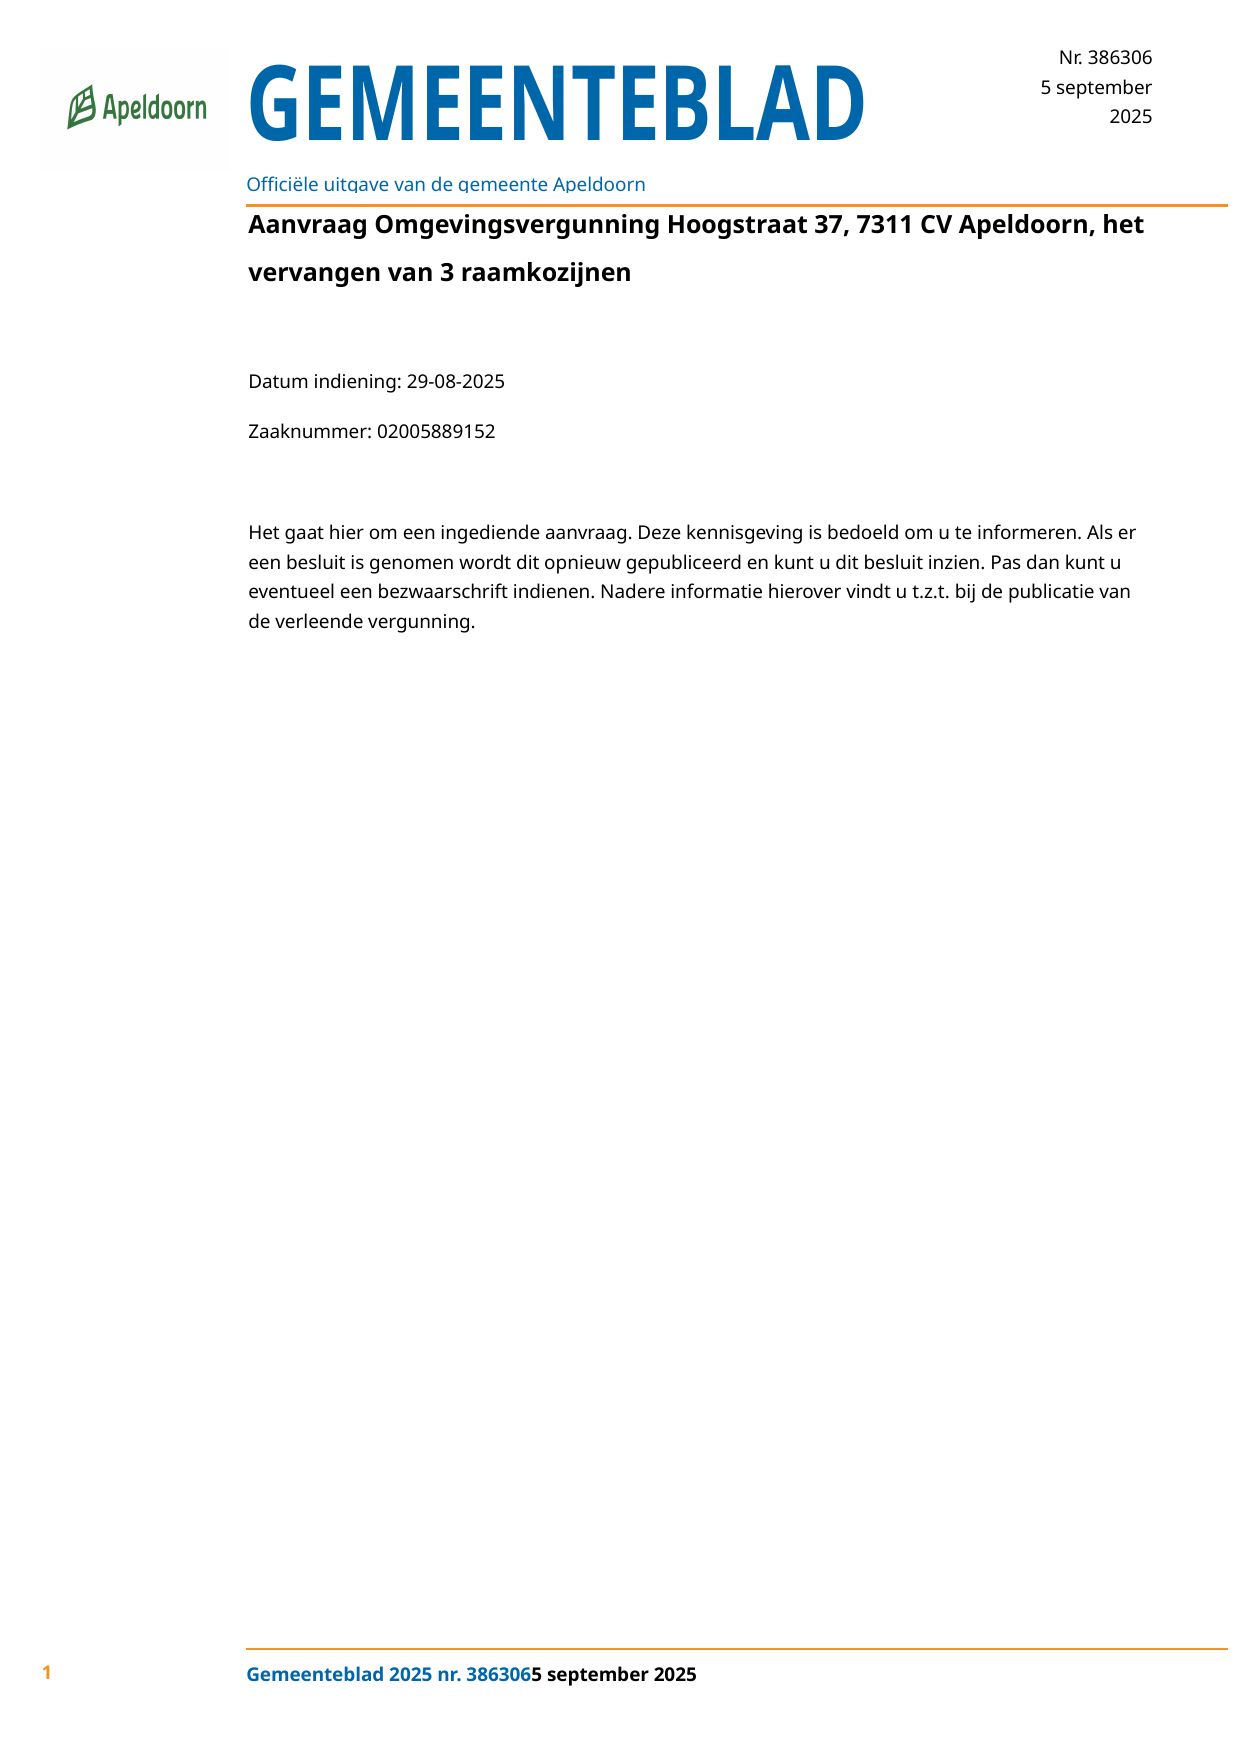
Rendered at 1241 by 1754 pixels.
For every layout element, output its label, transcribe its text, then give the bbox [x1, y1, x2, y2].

text Datum indiening: 29-08-2025 [248, 368, 1152, 394]
text Zaaknummer: 02005889152 [248, 419, 1152, 444]
text Het gaat hier om een ingediende aanvraag. Deze kennisgeving is bedoeld om u te informeren. Als er een besluit is genomen wordt dit opnieuw gepubliceerd en kunt u dit besluit inzien. Pas dan kunt u eventueel een bezwaarschrift indienen. Nadere informatie hierover vindt u t.z.t. bij de publicatie van de verleende vergunning. [248, 519, 1152, 634]
picture [41, 47, 231, 172]
text Aanvraag Omgevingsvergunning Hoogstraat 37, 7311 CV Apeldoorn, het vervangen van 3 raamkozijnen [248, 207, 1152, 288]
